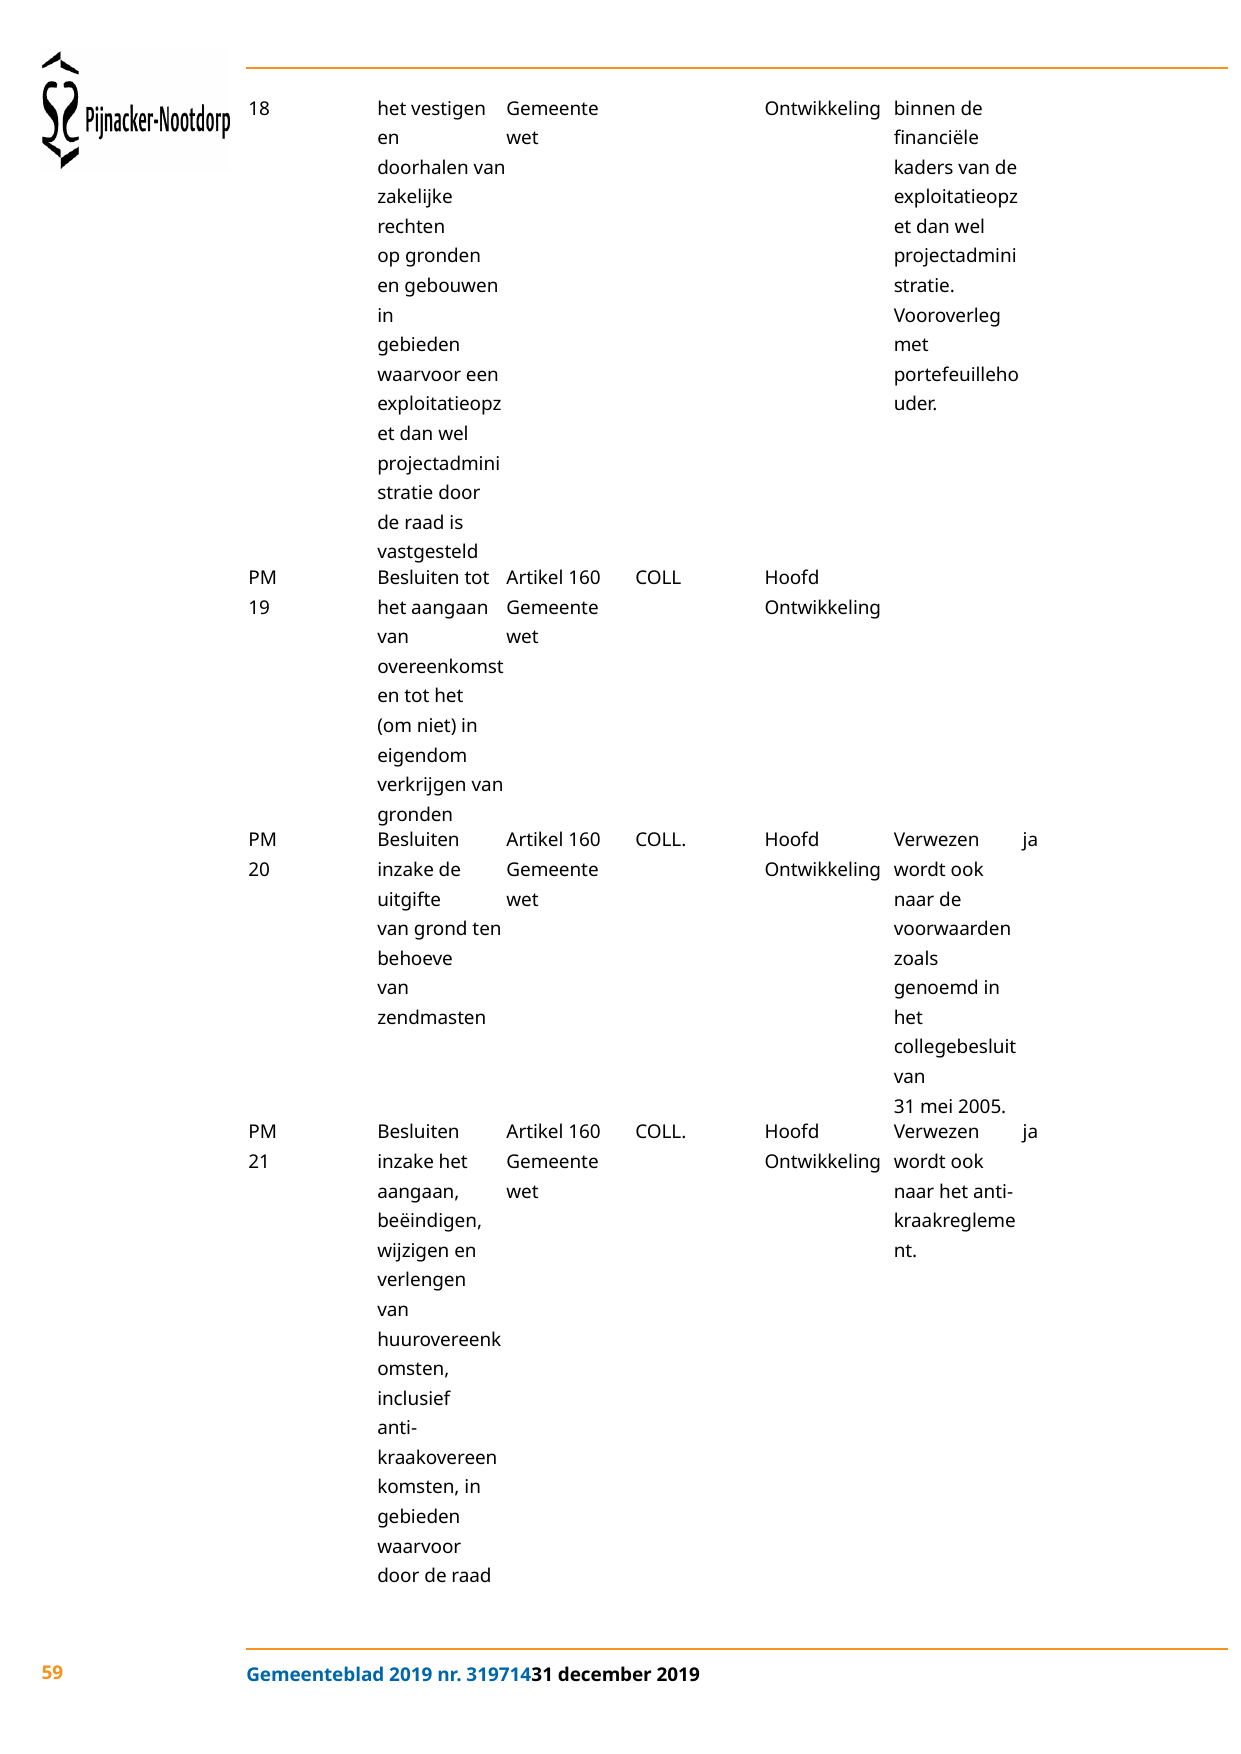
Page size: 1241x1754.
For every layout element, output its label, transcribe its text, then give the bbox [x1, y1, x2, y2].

table_cell Verwezen wordt ook naar de voorwaarden zoals genoemd in het collegebesluit van 31 mei 2005. [894, 827, 1022, 1119]
table_cell [1023, 95, 1152, 564]
table_cell ja [1023, 827, 1152, 1119]
table_cell Hoofd Ontwikkeling [764, 564, 893, 827]
table_cell COLL. [635, 827, 764, 1119]
table_cell Hoofd Ontwikkeling [764, 827, 893, 1119]
table_cell Artikel 160 Gemeente wet [506, 564, 635, 827]
table_cell ja [1023, 1119, 1152, 1588]
table_cell Besluiten tot het aangaan van overeenkomsten tot het (om niet) in eigendom verkrijgen van gronden [377, 564, 506, 827]
table_cell [1023, 564, 1152, 827]
table_cell COLL. [635, 1119, 764, 1588]
table_cell 18 [248, 95, 377, 564]
table_cell PM 21 [248, 1119, 377, 1588]
table_cell binnen de financiële kaders van de exploitatieopzet dan wel projectadministratie. Vooroverleg met portefeuillehouder. [894, 95, 1022, 564]
table_cell het vestigen en doorhalen van zakelijke rechten op gronden en gebouwen in gebieden waarvoor een exploitatieopzet dan wel projectadministratie door de raad is vastgesteld [377, 95, 506, 564]
picture [41, 47, 231, 172]
table_cell Besluiten inzake het aangaan, beëindigen, wijzigen en verlengen van huurovereenkomsten, inclusief anti-kraakovereenkomsten, in gebieden waarvoor door de raad [377, 1119, 506, 1588]
table_cell COLL [635, 564, 764, 827]
table_cell Artikel 160 Gemeente wet [506, 827, 635, 1119]
table_cell Artikel 160 Gemeente wet [506, 1119, 635, 1588]
table_cell [894, 564, 1022, 827]
table_cell [635, 95, 764, 564]
table_cell Hoofd Ontwikkeling [764, 1119, 893, 1588]
table_cell PM 20 [248, 827, 377, 1119]
table_cell Gemeente wet [506, 95, 635, 564]
table_cell Besluiten inzake de uitgifte van grond ten behoeve van zendmasten [377, 827, 506, 1119]
table_cell Ontwikkeling [764, 95, 893, 564]
table_cell PM 19 [248, 564, 377, 827]
table_cell Verwezen wordt ook naar het anti-kraakreglement. [894, 1119, 1022, 1588]
